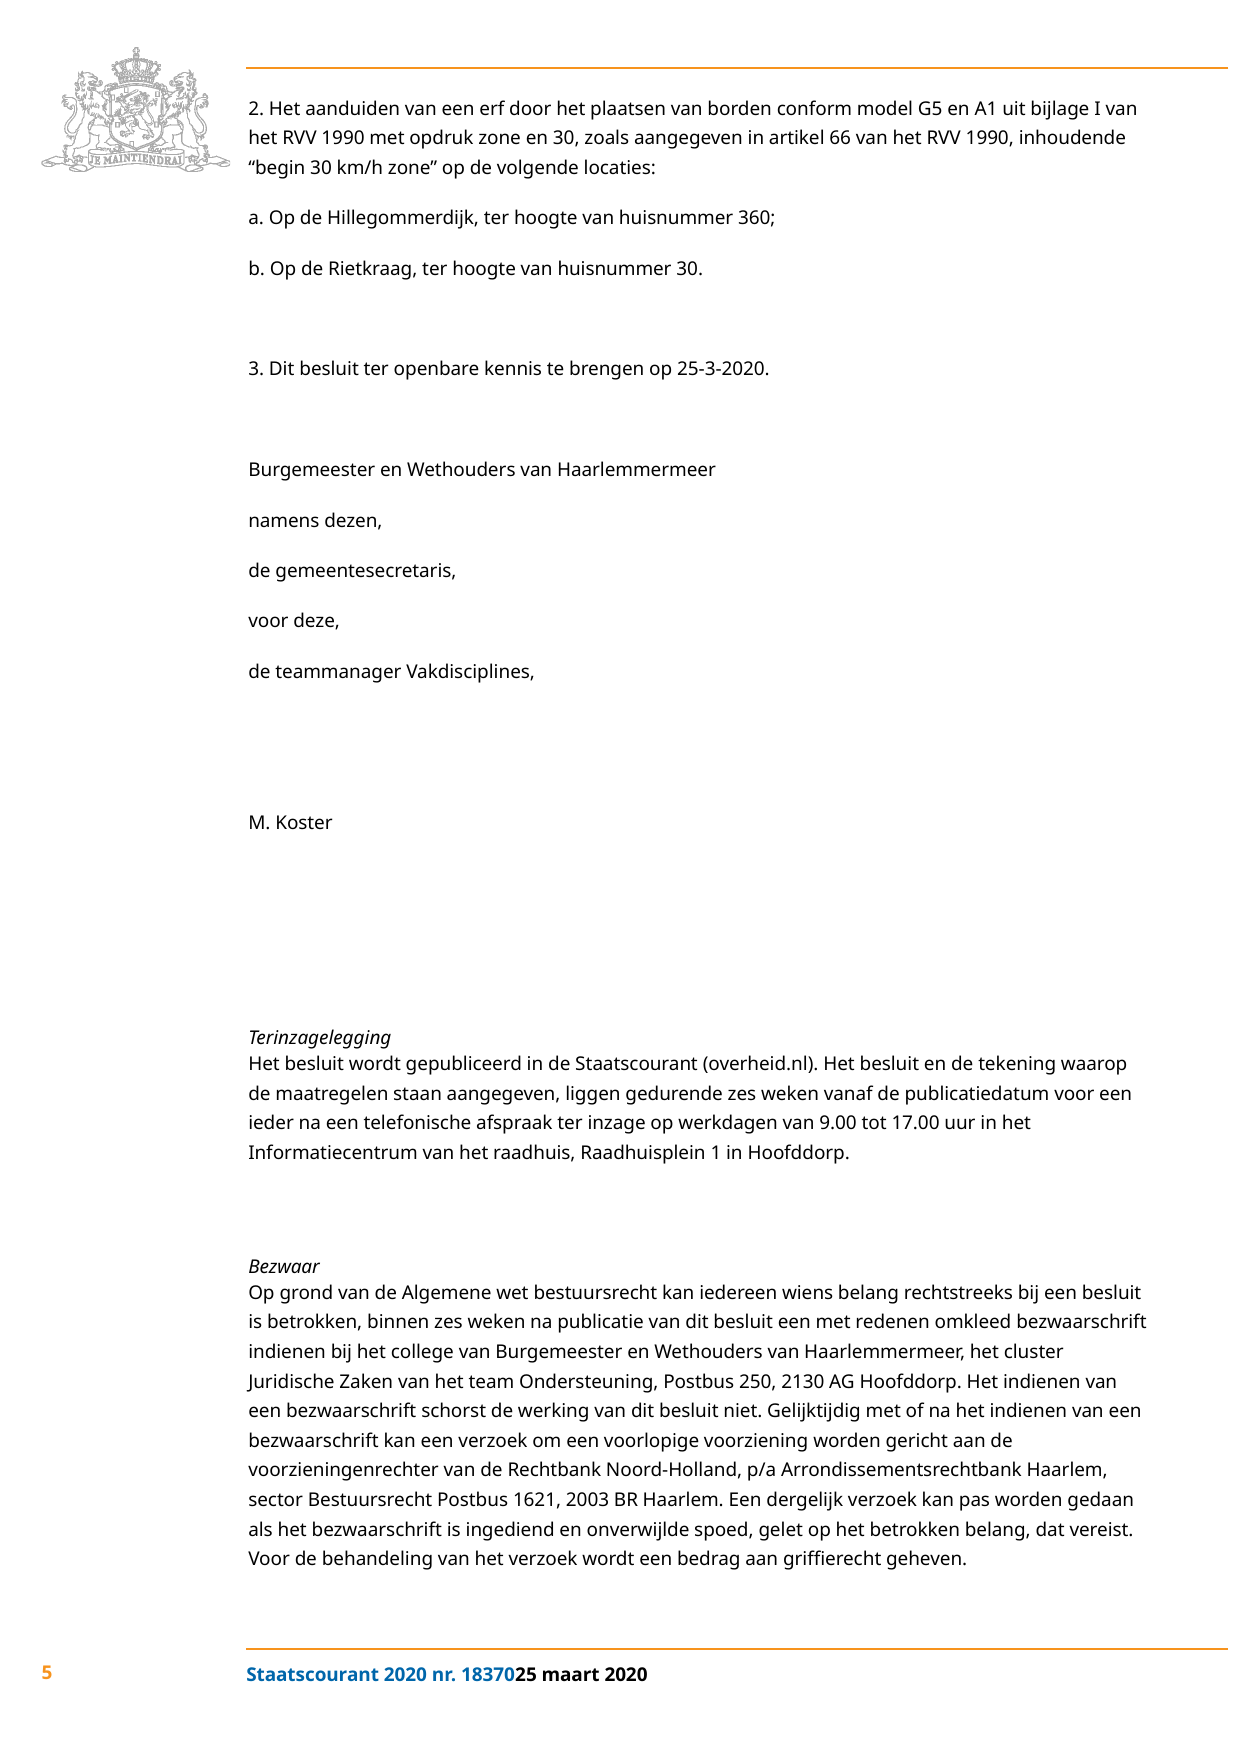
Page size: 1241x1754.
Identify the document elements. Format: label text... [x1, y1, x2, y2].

text voor deze, [248, 608, 1152, 633]
text Het besluit wordt gepubliceerd in de Staatscourant (overheid.nl). Het besluit en de tekening waarop de maatregelen staan aangegeven, liggen gedurende zes weken vanaf de publicatiedatum voor een ieder na een telefonische afspraak ter inzage op werkdagen van 9.00 tot 17.00 uur in het Informatiecentrum van het raadhuis, Raadhuisplein 1 in Hoofddorp. [248, 1050, 1152, 1165]
text de gemeentesecretaris, [248, 557, 1152, 583]
text a. Op de Hillegommerdijk, ter hoogte van huisnummer 360; [248, 204, 1152, 230]
text namens dezen, [248, 507, 1152, 533]
text Op grond van de Algemene wet bestuursrecht kan iedereen wiens belang rechtstreeks bij een besluit is betrokken, binnen zes weken na publicatie van dit besluit een met redenen omkleed bezwaarschrift indienen bij het college van Burgemeester en Wethouders van Haarlemmermeer, het cluster Juridische Zaken van het team Ondersteuning, Postbus 250, 2130 AG Hoofddorp. Het indienen van een bezwaarschrift schorst de werking van dit besluit niet. Gelijktijdig met of na het indienen van een bezwaarschrift kan een verzoek om een voorlopige voorziening worden gericht aan de voorzieningenrechter van de Rechtbank Noord-Holland, p/a Arrondissementsrechtbank Haarlem, sector Bestuursrecht Postbus 1621, 2003 BR Haarlem. Een dergelijk verzoek kan pas worden gedaan als het bezwaarschrift is ingediend en onverwijlde spoed, gelet op het betrokken belang, dat vereist. Voor de behandeling van het verzoek wordt een bedrag aan griffierecht geheven. [248, 1279, 1152, 1571]
text Terinzagelegging [248, 1024, 1152, 1050]
text Bezwaar [248, 1253, 1152, 1279]
text de teammanager Vakdisciplines, [248, 658, 1152, 684]
text 3. Dit besluit ter openbare kennis te brengen op 25-3-2020. [248, 356, 1152, 381]
text M. Koster [248, 809, 1152, 835]
text Burgemeester en Wethouders van Haarlemmermeer [248, 456, 1152, 482]
text b. Op de Rietkraag, ter hoogte van huisnummer 30. [248, 255, 1152, 281]
text 2. Het aanduiden van een erf door het plaatsen van borden conform model G5 en A1 uit bijlage I van het RVV 1990 met opdruk zone en 30, zoals aangegeven in artikel 66 van het RVV 1990, inhoudende “begin 30 km/h zone” op de volgende locaties: [248, 95, 1152, 180]
picture [41, 47, 231, 172]
